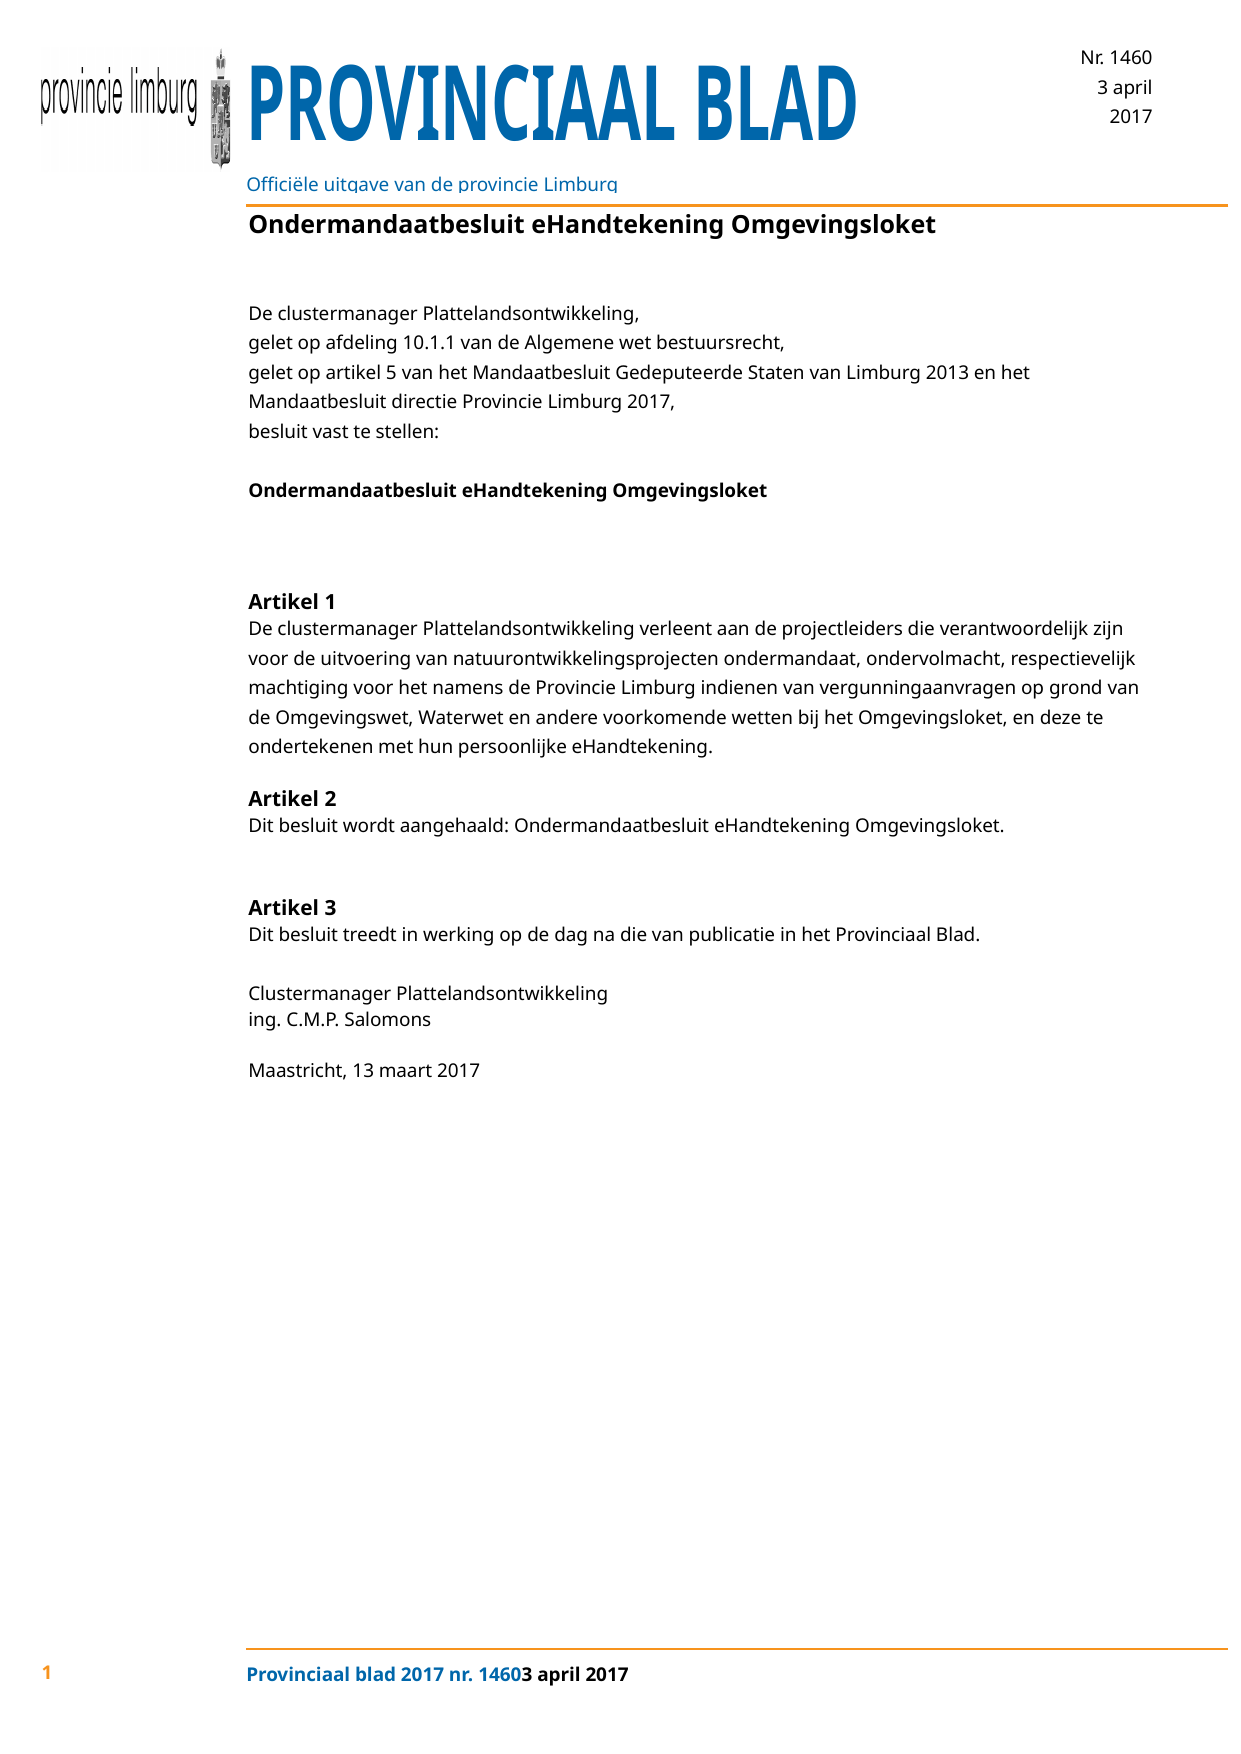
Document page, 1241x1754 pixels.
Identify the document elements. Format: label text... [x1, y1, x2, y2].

text De clustermanager Plattelandsontwikkeling, [248, 300, 1152, 326]
text Dit besluit treedt in werking op de dag na die van publicatie in het Provinciaal Blad. [248, 921, 1152, 947]
text Ondermandaatbesluit eHandtekening Omgevingsloket [248, 477, 1152, 503]
picture [41, 47, 231, 172]
text Artikel 2 [248, 784, 1152, 813]
text Ondermandaatbesluit eHandtekening Omgevingsloket [248, 207, 1152, 241]
text gelet op artikel 5 van het Mandaatbesluit Gedeputeerde Staten van Limburg 2013 en het Mandaatbesluit directie Provincie Limburg 2017, [248, 359, 1152, 414]
text Artikel 1 [248, 587, 1152, 615]
text Maastricht, 13 maart 2017 [248, 1057, 1152, 1083]
text De clustermanager Plattelandsontwikkeling verleent aan de projectleiders die verantwoordelijk zijn voor de uitvoering van natuurontwikkelingsprojecten ondermandaat, ondervolmacht, respectievelijk machtiging voor het namens de Provincie Limburg indienen van vergunningaanvragen op grond van de Omgevingswet, Waterwet en andere voorkomende wetten bij het Omgevingsloket, en deze te ondertekenen met hun persoonlijke eHandtekening. [248, 615, 1152, 759]
text gelet op afdeling 10.1.1 van de Algemene wet bestuursrecht, [248, 329, 1152, 355]
text ing. C.M.P. Salomons [248, 1006, 1152, 1032]
text Dit besluit wordt aangehaald: Ondermandaatbesluit eHandtekening Omgevingsloket. [248, 813, 1152, 838]
text Artikel 3 [248, 893, 1152, 921]
text Clustermanager Plattelandsontwikkeling [248, 980, 1152, 1006]
text besluit vast te stellen: [248, 418, 1152, 444]
